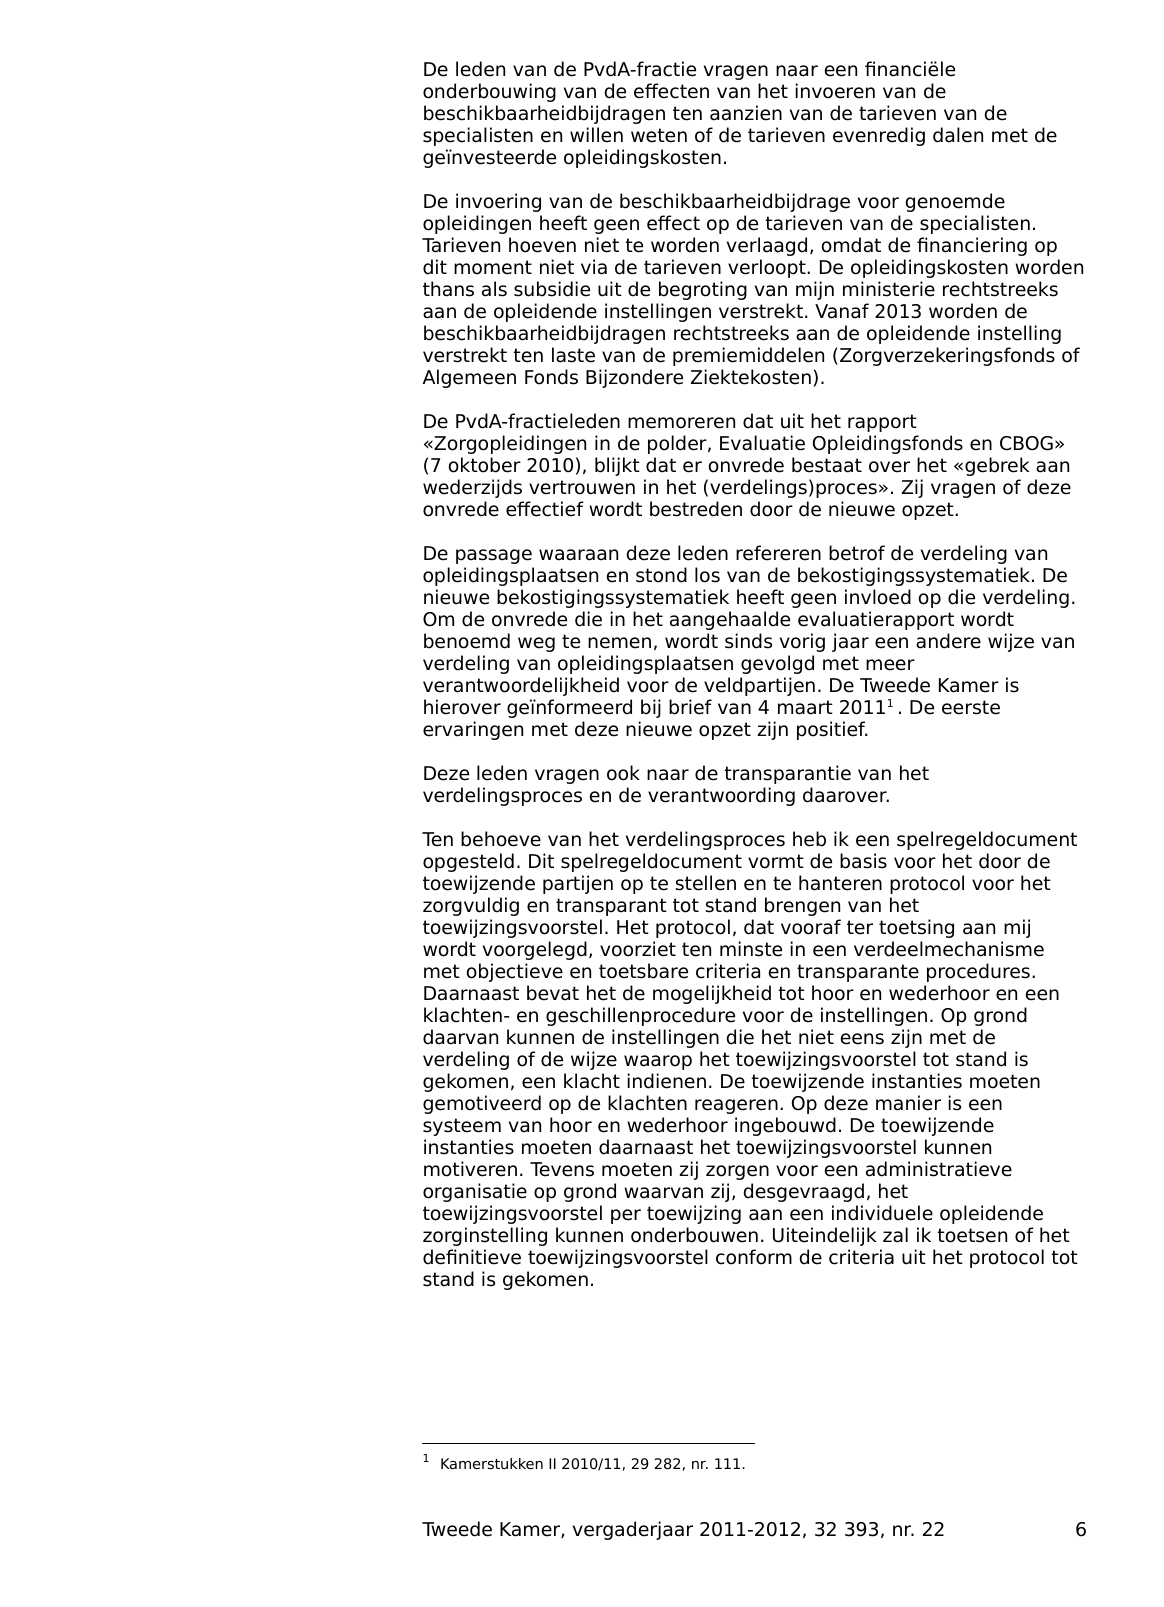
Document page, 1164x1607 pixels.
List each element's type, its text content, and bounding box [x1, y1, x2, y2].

text Ten behoeve van het verdelingsproces heb ik een spelregeldocument opgesteld. Dit spelregeldocument vormt de basis voor het door de toewijzende partijen op te stellen en te hanteren protocol voor het zorgvuldig en transparant tot stand brengen van het toewijzingsvoorstel. Het protocol, dat vooraf ter toetsing aan mij wordt voorgelegd, voorziet ten minste in een verdeelmechanisme met objectieve en toetsbare criteria en transparante procedures. Daarnaast bevat het de mogelijkheid tot hoor en wederhoor en een klachten- en geschillenprocedure voor de instellingen. Op grond daarvan kunnen de instellingen die het niet eens zijn met de verdeling of de wijze waarop het toewijzingsvoorstel tot stand is gekomen, een klacht indienen. De toewijzende instanties moeten gemotiveerd op de klachten reageren. Op deze manier is een systeem van hoor en wederhoor ingebouwd. De toewijzende instanties moeten daarnaast het toewijzingsvoorstel kunnen motiveren. Tevens moeten zij zorgen voor een administratieve organisatie op grond waarvan zij, desgevraagd, het toewijzingsvoorstel per toewijzing aan een individuele opleidende zorginstelling kunnen onderbouwen. Uiteindelijk zal ik toetsen of het definitieve toewijzingsvoorstel conform de criteria uit het protocol tot stand is gekomen. [422, 829, 1087, 1291]
text De passage waaraan deze leden refereren betrof de verdeling van opleidingsplaatsen en stond los van de bekostigingssystematiek. De nieuwe bekostigingssystematiek heeft geen invloed op die verdeling. Om de onvrede die in het aangehaalde evaluatierapport wordt benoemd weg te nemen, wordt sinds vorig jaar een andere wijze van verdeling van opleidingsplaatsen gevolgd met meer verantwoordelijkheid voor de veldpartijen. De Tweede Kamer is hierover geïnformeerd bij brief van 4 maart 2011. De eerste ervaringen met deze nieuwe opzet zijn positief. [422, 543, 1087, 741]
text Deze leden vragen ook naar de transparantie van het verdelingsproces en de verantwoording daarover. [422, 763, 1087, 807]
text De invoering van de beschikbaarheidbijdrage voor genoemde opleidingen heeft geen effect op de tarieven van de specialisten. Tarieven hoeven niet te worden verlaagd, omdat de financiering op dit moment niet via de tarieven verloopt. De opleidingskosten worden thans als subsidie uit de begroting van mijn ministerie rechtstreeks aan de opleidende instellingen verstrekt. Vanaf 2013 worden de beschikbaarheidbijdragen rechtstreeks aan de opleidende instelling verstrekt ten laste van de premiemiddelen (Zorgverzekeringsfonds of Algemeen Fonds Bijzondere Ziektekosten). [422, 191, 1087, 389]
text De leden van de PvdA-fractie vragen naar een financiële onderbouwing van de effecten van het invoeren van de beschikbaarheidbijdragen ten aanzien van de tarieven van de specialisten en willen weten of de tarieven evenredig dalen met de geïnvesteerde opleidingskosten. [422, 59, 1087, 169]
text De PvdA-fractieleden memoreren dat uit het rapport «Zorgopleidingen in de polder, Evaluatie Opleidingsfonds en CBOG» (7 oktober 2010), blijkt dat er onvrede bestaat over het «gebrek aan wederzijds vertrouwen in het (verdelings)proces». Zij vragen of deze onvrede effectief wordt bestreden door de nieuwe opzet. [422, 411, 1087, 521]
text Kamerstukken II 2010/11, 29 282, nr. 111. [422, 1452, 1087, 1474]
